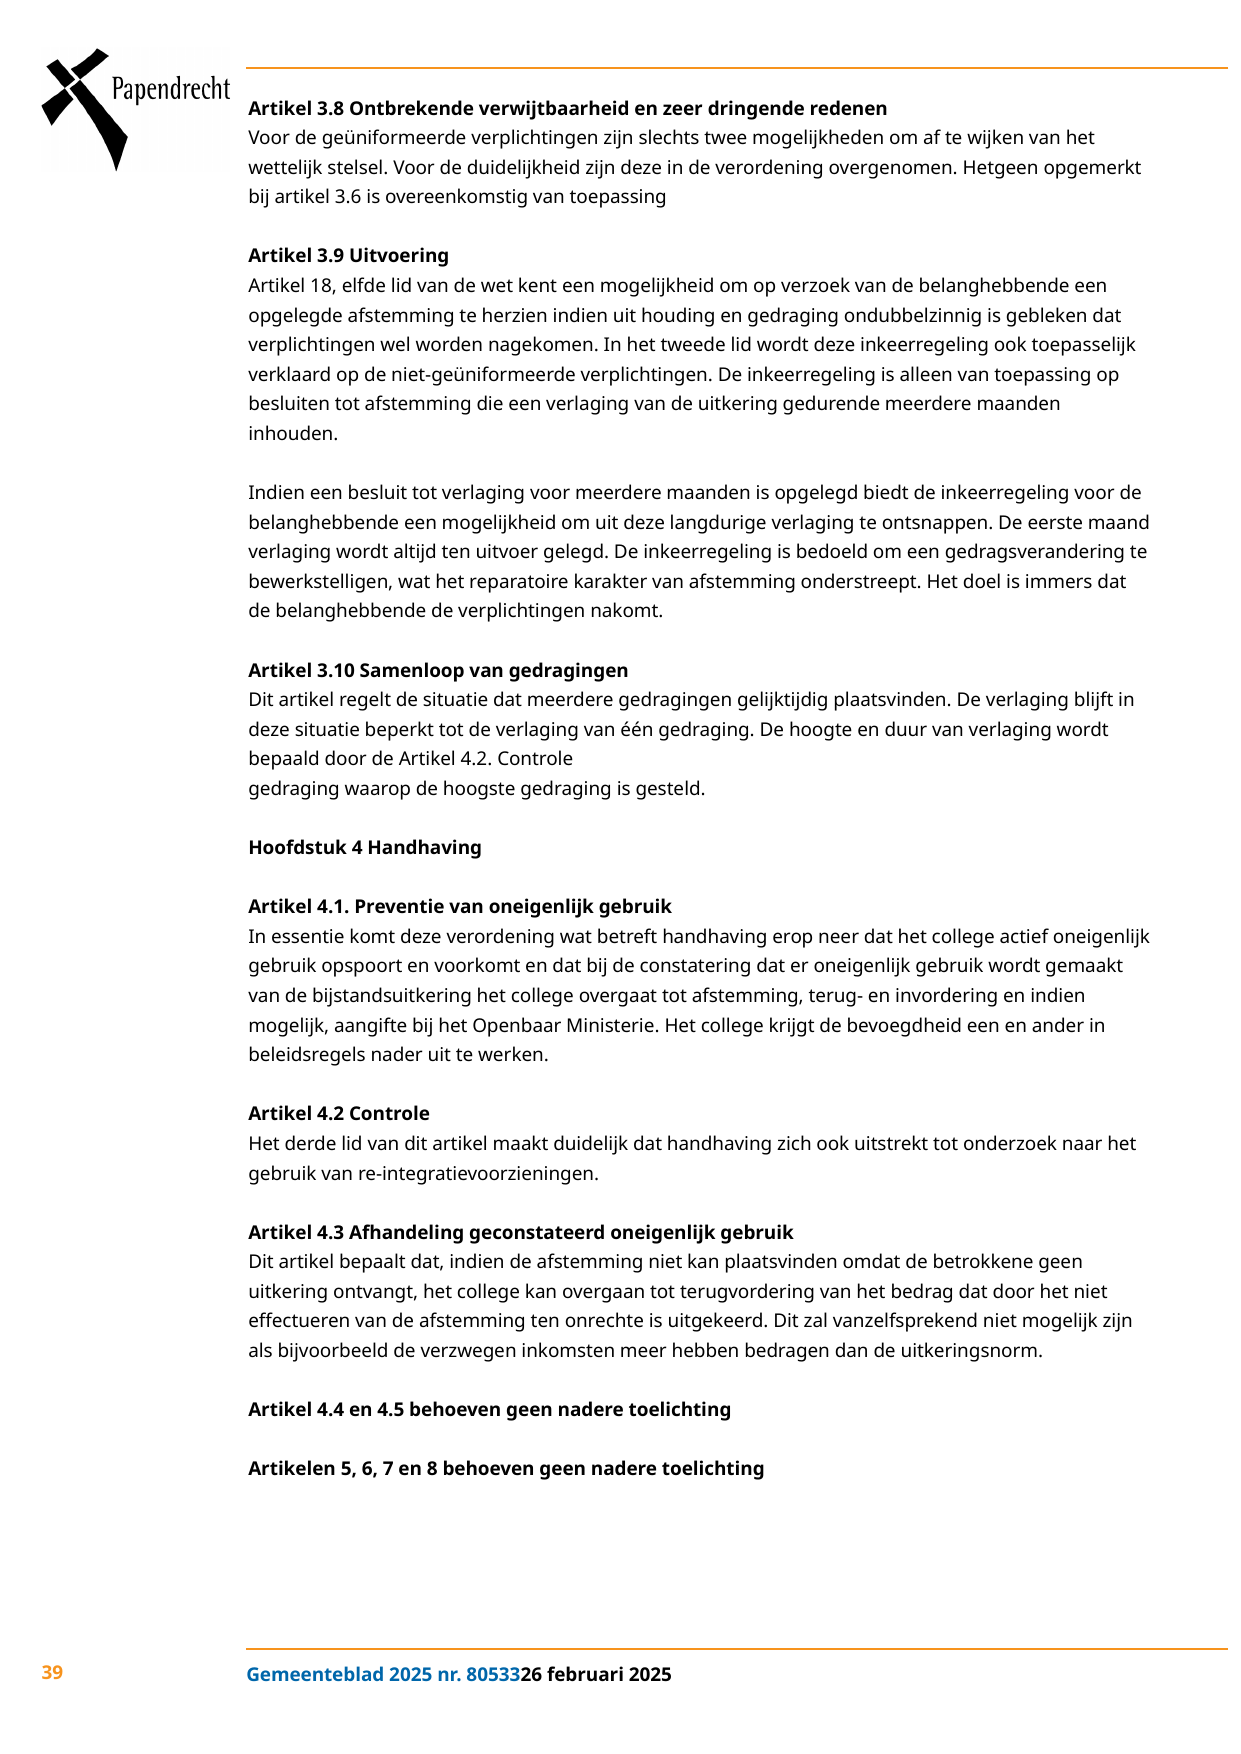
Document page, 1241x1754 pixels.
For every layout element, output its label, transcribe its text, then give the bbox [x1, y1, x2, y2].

text Artikelen 5, 6, 7 en 8 behoeven geen nadere toelichting [248, 1456, 1152, 1481]
text Indien een besluit tot verlaging voor meerdere maanden is opgelegd biedt de inkeerregeling voor de belanghebbende een mogelijkheid om uit deze langdurige verlaging te ontsnappen. De eerste maand verlaging wordt altijd ten uitvoer gelegd. De inkeerregeling is bedoeld om een gedragsverandering te bewerkstelligen, wat het reparatoire karakter van afstemming onderstreept. Het doel is immers dat de belanghebbende de verplichtingen nakomt. [248, 479, 1152, 623]
picture [41, 47, 231, 172]
text Hoofdstuk 4 Handhaving [248, 834, 1152, 860]
text Dit artikel bepaalt dat, indien de afstemming niet kan plaatsvinden omdat de betrokkene geen uitkering ontvangt, het college kan overgaan tot terugvordering van het bedrag dat door het niet effectueren van de afstemming ten onrechte is uitgekeerd. Dit zal vanzelfsprekend niet mogelijk zijn als bijvoorbeeld de verzwegen inkomsten meer hebben bedragen dan de uitkeringsnorm. [248, 1248, 1152, 1363]
text Artikel 4.3 Afhandeling geconstateerd oneigenlijk gebruik [248, 1219, 1152, 1245]
text Dit artikel regelt de situatie dat meerdere gedragingen gelijktijdig plaatsvinden. De verlaging blijft in deze situatie beperkt tot de verlaging van één gedraging. De hoogte en duur van verlaging wordt bepaald door de Artikel 4.2. Controle [248, 686, 1152, 771]
text Artikel 3.10 Samenloop van gedragingen [248, 657, 1152, 683]
text gedraging waarop de hoogste gedraging is gesteld. [248, 775, 1152, 801]
text Artikel 4.2 Controle [248, 1101, 1152, 1126]
text Artikel 4.1. Preventie van oneigenlijk gebruik [248, 893, 1152, 919]
text Artikel 18, elfde lid van de wet kent een mogelijkheid om op verzoek van de belanghebbende een opgelegde afstemming te herzien indien uit houding en gedraging ondubbelzinnig is gebleken dat verplichtingen wel worden nagekomen. In het tweede lid wordt deze inkeerregeling ook toepasselijk verklaard op de niet-geüniformeerde verplichtingen. De inkeerregeling is alleen van toepassing op besluiten tot afstemming die een verlaging van de uitkering gedurende meerdere maanden inhouden. [248, 272, 1152, 446]
text Voor de geüniformeerde verplichtingen zijn slechts twee mogelijkheden om af te wijken van het wettelijk stelsel. Voor de duidelijkheid zijn deze in de verordening overgenomen. Hetgeen opgemerkt bij artikel 3.6 is overeenkomstig van toepassing [248, 124, 1152, 209]
text Artikel 3.9 Uitvoering [248, 243, 1152, 268]
text Artikel 4.4 en 4.5 behoeven geen nadere toelichting [248, 1396, 1152, 1422]
text In essentie komt deze verordening wat betreft handhaving erop neer dat het college actief oneigenlijk gebruik opspoort en voorkomt en dat bij de constatering dat er oneigenlijk gebruik wordt gemaakt van de bijstandsuitkering het college overgaat tot afstemming, terug- en invordering en indien mogelijk, aangifte bij het Openbaar Ministerie. Het college krijgt de bevoegdheid een en ander in beleidsregels nader uit te werken. [248, 923, 1152, 1067]
text Het derde lid van dit artikel maakt duidelijk dat handhaving zich ook uitstrekt tot onderzoek naar het gebruik van re-integratievoorzieningen. [248, 1130, 1152, 1186]
text Artikel 3.8 Ontbrekende verwijtbaarheid en zeer dringende redenen [248, 95, 1152, 121]
